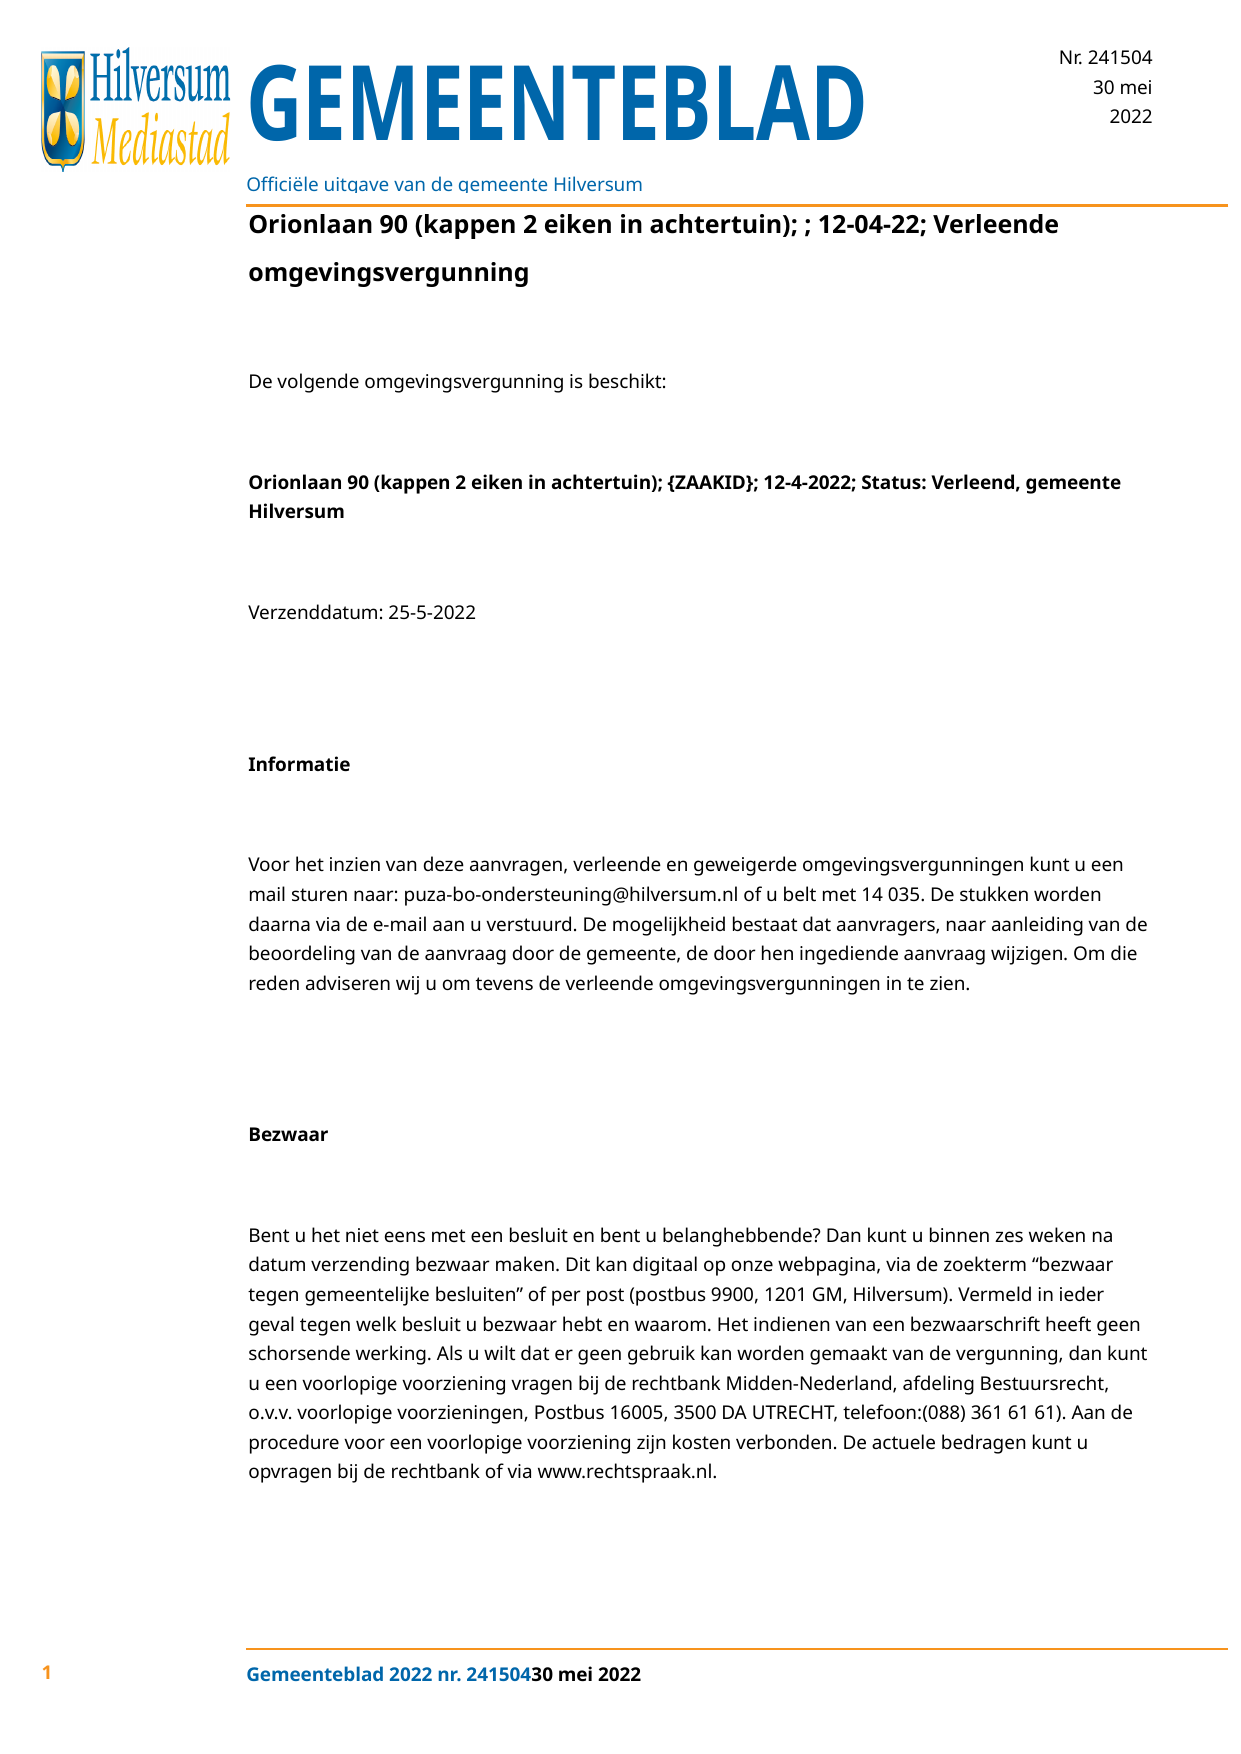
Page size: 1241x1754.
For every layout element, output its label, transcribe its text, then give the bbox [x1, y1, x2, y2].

text De volgende omgevingsvergunning is beschikt: [248, 368, 1152, 394]
text Voor het inzien van deze aanvragen, verleende en geweigerde omgevingsvergunningen kunt u een mail sturen naar: puza-bo-ondersteuning@hilversum.nl of u belt met 14 035. De stukken worden daarna via de e-mail aan u verstuurd. De mogelijkheid bestaat dat aanvragers, naar aanleiding van de beoordeling van de aanvraag door de gemeente, de door hen ingediende aanvraag wijzigen. Om die reden adviseren wij u om tevens de verleende omgevingsvergunningen in te zien. [248, 852, 1152, 996]
text Bezwaar [248, 1121, 1152, 1147]
text Orionlaan 90 (kappen 2 eiken in achtertuin); ; 12-04-22; Verleende omgevingsvergunning [248, 207, 1152, 288]
picture [41, 47, 231, 172]
text Orionlaan 90 (kappen 2 eiken in achtertuin); {ZAAKID}; 12-4-2022; Status: Verleend, gemeente Hilversum [248, 469, 1152, 524]
text Bent u het niet eens met een besluit en bent u belanghebbende? Dan kunt u binnen zes weken na datum verzending bezwaar maken. Dit kan digitaal op onze webpagina, via de zoekterm “bezwaar tegen gemeentelijke besluiten” of per post (postbus 9900, 1201 GM, Hilversum). Vermeld in ieder geval tegen welk besluit u bezwaar hebt en waarom. Het indienen van een bezwaarschrift heeft geen schorsende werking. Als u wilt dat er geen gebruik kan worden gemaakt van de vergunning, dan kunt u een voorlopige voorziening vragen bij de rechtbank Midden-Nederland, afdeling Bestuursrecht, o.v.v. voorlopige voorzieningen, Postbus 16005, 3500 DA UTRECHT, telefoon:(088) 361 61 61). Aan de procedure voor een voorlopige voorziening zijn kosten verbonden. De actuele bedragen kunt u opvragen bij de rechtbank of via www.rechtspraak.nl. [248, 1222, 1152, 1484]
text Verzenddatum: 25-5-2022 [248, 599, 1152, 625]
text Informatie [248, 751, 1152, 777]
